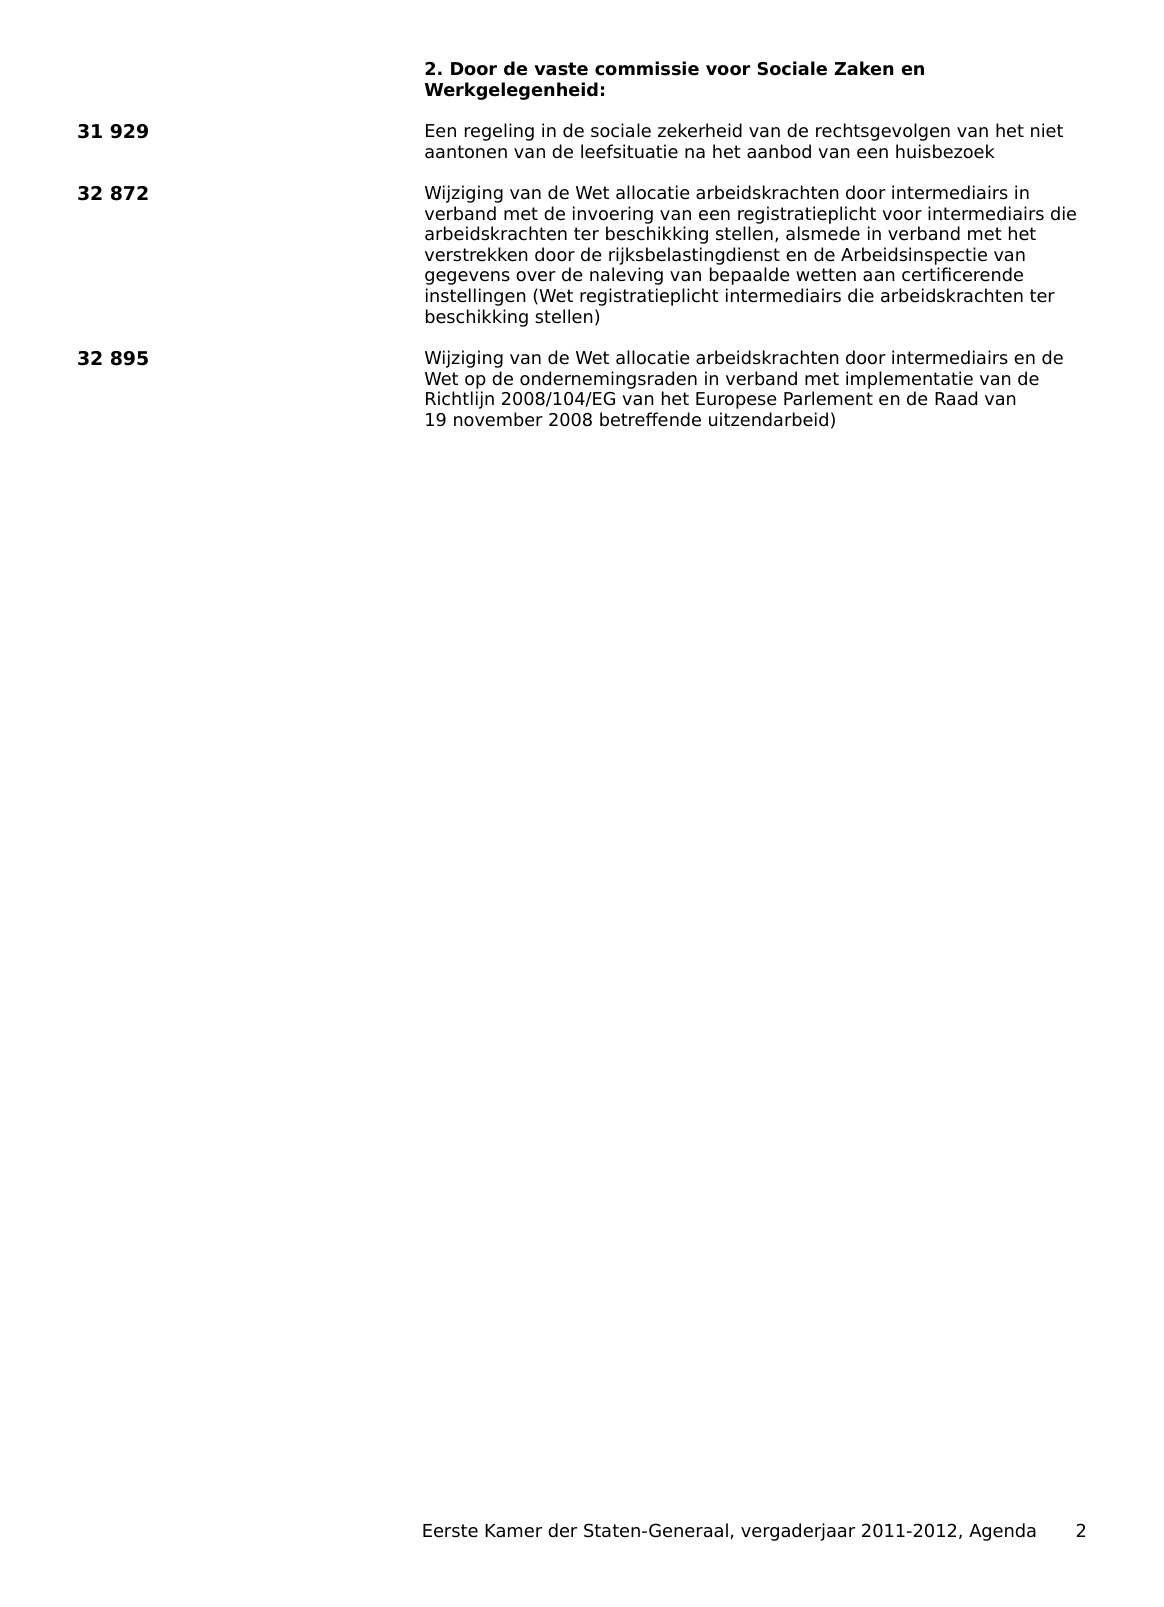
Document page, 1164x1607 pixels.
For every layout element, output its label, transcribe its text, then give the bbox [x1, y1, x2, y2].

table_cell [401, 183, 418, 327]
table_cell 32 895 [77, 348, 401, 430]
table_cell [401, 100, 418, 121]
table_cell [77, 59, 401, 100]
table_cell [401, 327, 418, 348]
table_cell Wijziging van de Wet allocatie arbeidskrachten door intermediairs in verband met de invoering van een registratieplicht voor intermediairs die arbeidskrachten ter beschikking stellen, alsmede in verband met het verstrekken door de rijksbelastingdienst en de Arbeidsinspectie van gegevens over de naleving van bepaalde wetten aan certificerende instellingen (Wet registratieplicht intermediairs die arbeidskrachten ter beschikking stellen) [418, 183, 1087, 327]
table_cell [77, 100, 401, 121]
table_cell 32 872 [77, 183, 401, 327]
table_cell [418, 327, 1087, 348]
table_cell [401, 348, 418, 430]
table_cell [401, 59, 418, 100]
table_cell [401, 121, 418, 162]
table_cell [418, 100, 1087, 121]
table_cell [77, 327, 401, 348]
table_cell [77, 162, 401, 183]
table_cell Een regeling in de sociale zekerheid van de rechtsgevolgen van het niet aantonen van de leefsituatie na het aanbod van een huisbezoek [418, 121, 1087, 162]
table_cell 31 929 [77, 121, 401, 162]
table_cell 2. Door de vaste commissie voor Sociale Zaken en Werkgelegenheid: [418, 59, 1087, 100]
table_cell Wijziging van de Wet allocatie arbeidskrachten door intermediairs en de Wet op de ondernemingsraden in verband met implementatie van de Richtlijn 2008/104/EG van het Europese Parlement en de Raad van 19 november 2008 betreffende uitzendarbeid) [418, 348, 1087, 430]
table_cell [418, 162, 1087, 183]
table_cell [401, 162, 418, 183]
